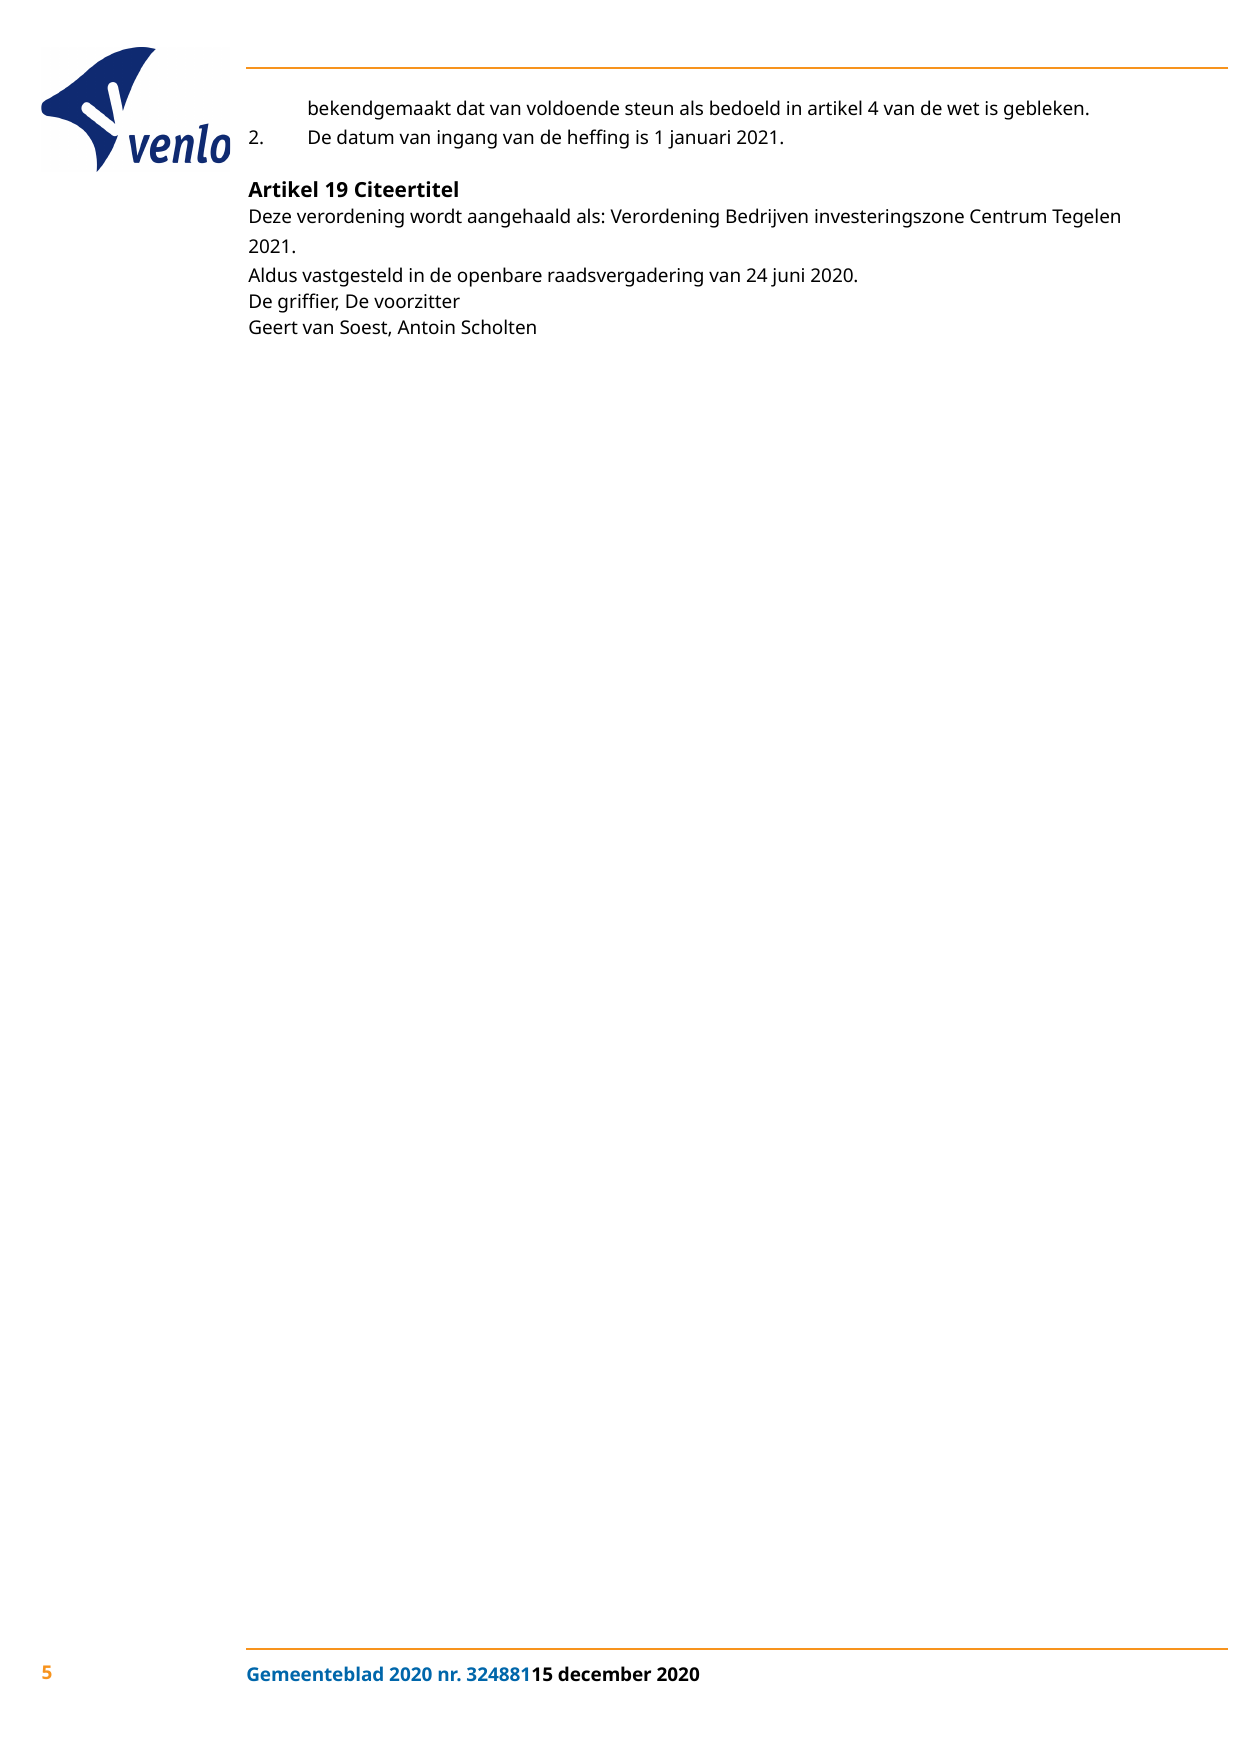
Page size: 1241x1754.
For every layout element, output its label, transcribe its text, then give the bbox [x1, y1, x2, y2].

picture [41, 47, 231, 172]
text De griffier, De voorzitter [248, 288, 1152, 314]
list De datum van ingang van de heffing is 1 januari 2021. [248, 124, 1152, 150]
text Artikel 19 Citeertitel [248, 175, 1152, 203]
list bekendgemaakt dat van voldoende steun als bedoeld in artikel 4 van de wet is gebleken. [248, 95, 1152, 121]
text Geert van Soest, Antoin Scholten [248, 314, 1152, 339]
text Aldus vastgesteld in de openbare raadsvergadering van 24 juni 2020. [248, 262, 1152, 288]
text Deze verordening wordt aangehaald als: Verordening Bedrijven investeringszone Centrum Tegelen 2021. [248, 203, 1152, 258]
